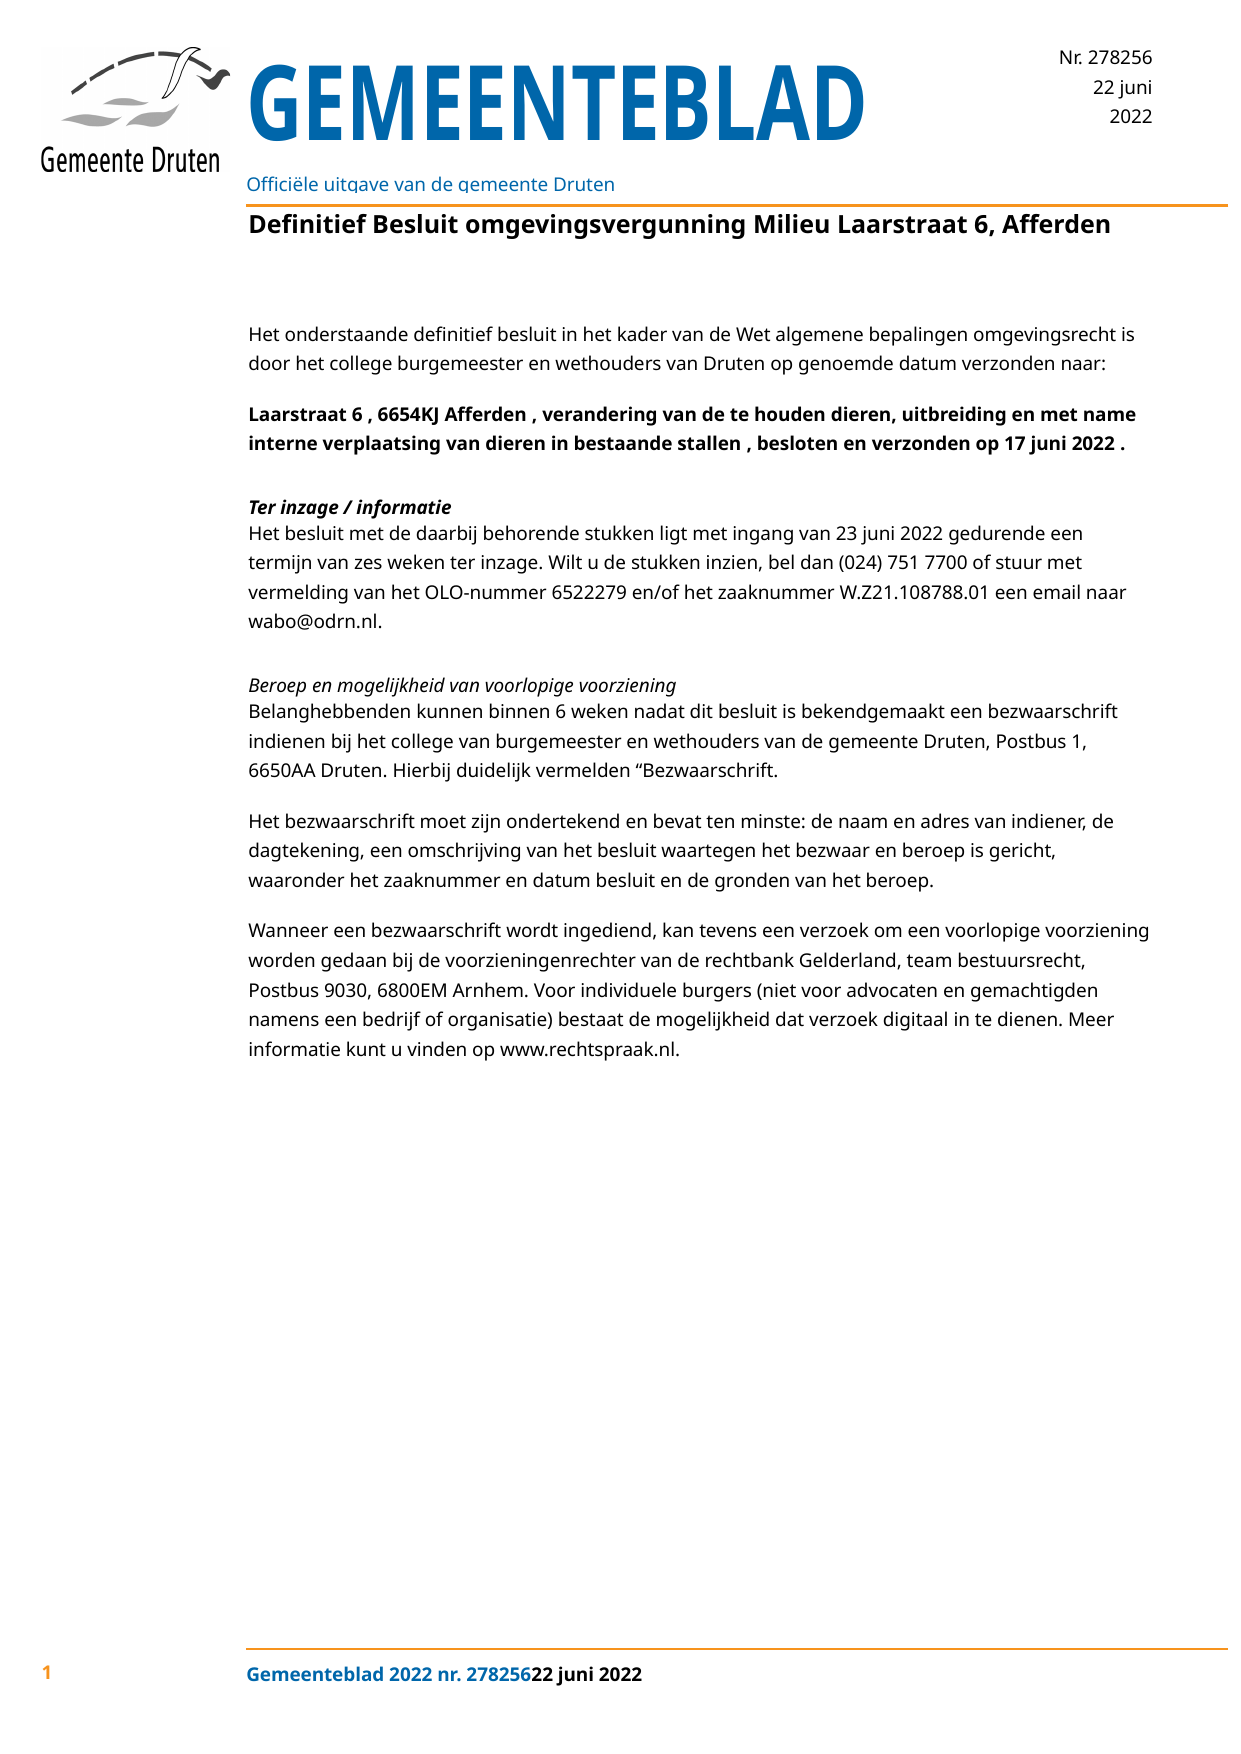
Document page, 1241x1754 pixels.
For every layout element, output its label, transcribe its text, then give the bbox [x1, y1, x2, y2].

text Wanneer een bezwaarschrift wordt ingediend, kan tevens een verzoek om een voorlopige voorziening worden gedaan bij de voorzieningenrechter van de rechtbank Gelderland, team bestuursrecht, Postbus 9030, 6800EM Arnhem. Voor individuele burgers (niet voor advocaten en gemachtigden namens een bedrijf of organisatie) bestaat de mogelijkheid dat verzoek digitaal in te dienen. Meer informatie kunt u vinden op www.rechtspraak.nl. [248, 918, 1152, 1062]
text Laarstraat 6 , 6654KJ Afferden , verandering van de te houden dieren, uitbreiding en met name interne verplaatsing van dieren in bestaande stallen , besloten en verzonden op 17 juni 2022 . [248, 401, 1152, 456]
text Belanghebbenden kunnen binnen 6 weken nadat dit besluit is bekendgemaakt een bezwaarschrift indienen bij het college van burgemeester en wethouders van de gemeente Druten, Postbus 1, 6650AA Druten. Hierbij duidelijk vermelden “Bezwaarschrift. [248, 698, 1152, 783]
text Beroep en mogelijkheid van voorlopige voorziening [248, 673, 1152, 698]
picture [41, 47, 231, 172]
text Definitief Besluit omgevingsvergunning Milieu Laarstraat 6, Afferden [248, 207, 1152, 241]
text Het onderstaande definitief besluit in het kader van de Wet algemene bepalingen omgevingsrecht is door het college burgemeester en wethouders van Druten op genoemde datum verzonden naar: [248, 321, 1152, 376]
text Ter inzage / informatie [248, 494, 1152, 520]
text Het besluit met de daarbij behorende stukken ligt met ingang van 23 juni 2022 gedurende een termijn van zes weken ter inzage. Wilt u de stukken inzien, bel dan (024) 751 7700 of stuur met vermelding van het OLO-nummer 6522279 en/of het zaaknummer W.Z21.108788.01 een email naar wabo@odrn.nl. [248, 520, 1152, 634]
text Het bezwaarschrift moet zijn ondertekend en bevat ten minste: de naam en adres van indiener, de dagtekening, een omschrijving van het besluit waartegen het bezwaar en beroep is gericht, waaronder het zaaknummer en datum besluit en de gronden van het beroep. [248, 808, 1152, 893]
